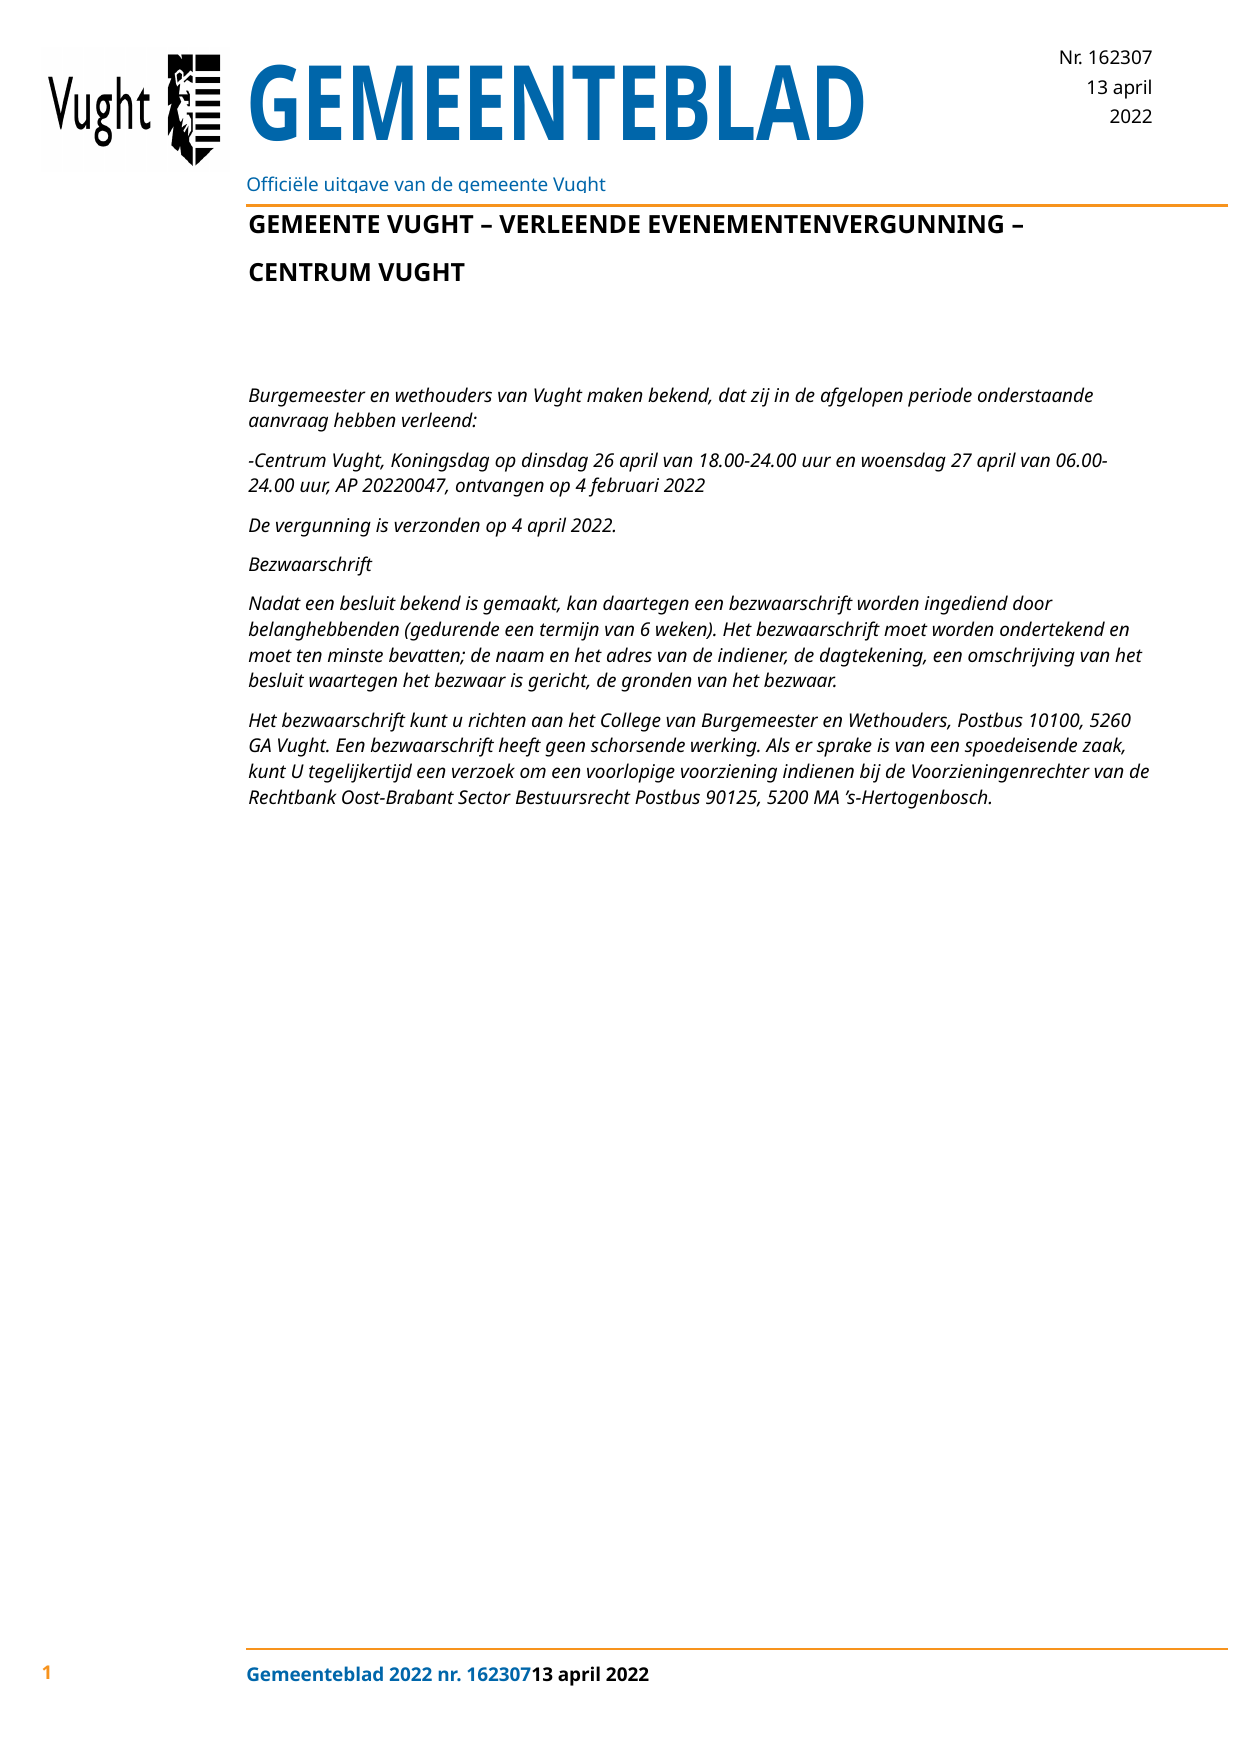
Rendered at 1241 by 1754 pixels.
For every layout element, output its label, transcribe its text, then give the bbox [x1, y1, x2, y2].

picture [41, 47, 231, 172]
text Het bezwaarschrift kunt u richten aan het College van Burgemeester en Wethouders, Postbus 10100, 5260 GA Vught. Een bezwaarschrift heeft geen schorsende werking. Als er sprake is van een spoedeisende zaak, kunt U tegelijkertijd een verzoek om een voorlopige voorziening indienen bij de Voorzieningenrechter van de Rechtbank Oost-Brabant Sector Bestuursrecht Postbus 90125, 5200 MA ’s-Hertogenbosch. [248, 707, 1152, 810]
text GEMEENTE VUGHT – VERLEENDE EVENEMENTENVERGUNNING – CENTRUM VUGHT [248, 207, 1152, 288]
text -Centrum Vught, Koningsdag op dinsdag 26 april van 18.00-24.00 uur en woensdag 27 april van 06.00-24.00 uur, AP 20220047, ontvangen op 4 februari 2022 [248, 447, 1152, 498]
text Bezwaarschrift [248, 551, 1152, 577]
text Burgemeester en wethouders van Vught maken bekend, dat zij in de afgelopen periode onderstaande aanvraag hebben verleend: [248, 382, 1152, 433]
text Nadat een besluit bekend is gemaakt, kan daartegen een bezwaarschrift worden ingediend door belanghebbenden (gedurende een termijn van 6 weken). Het bezwaarschrift moet worden ondertekend en moet ten minste bevatten; de naam en het adres van de indiener, de dagtekening, een omschrijving van het besluit waartegen het bezwaar is gericht, de gronden van het bezwaar. [248, 590, 1152, 693]
text De vergunning is verzonden op 4 april 2022. [248, 512, 1152, 538]
